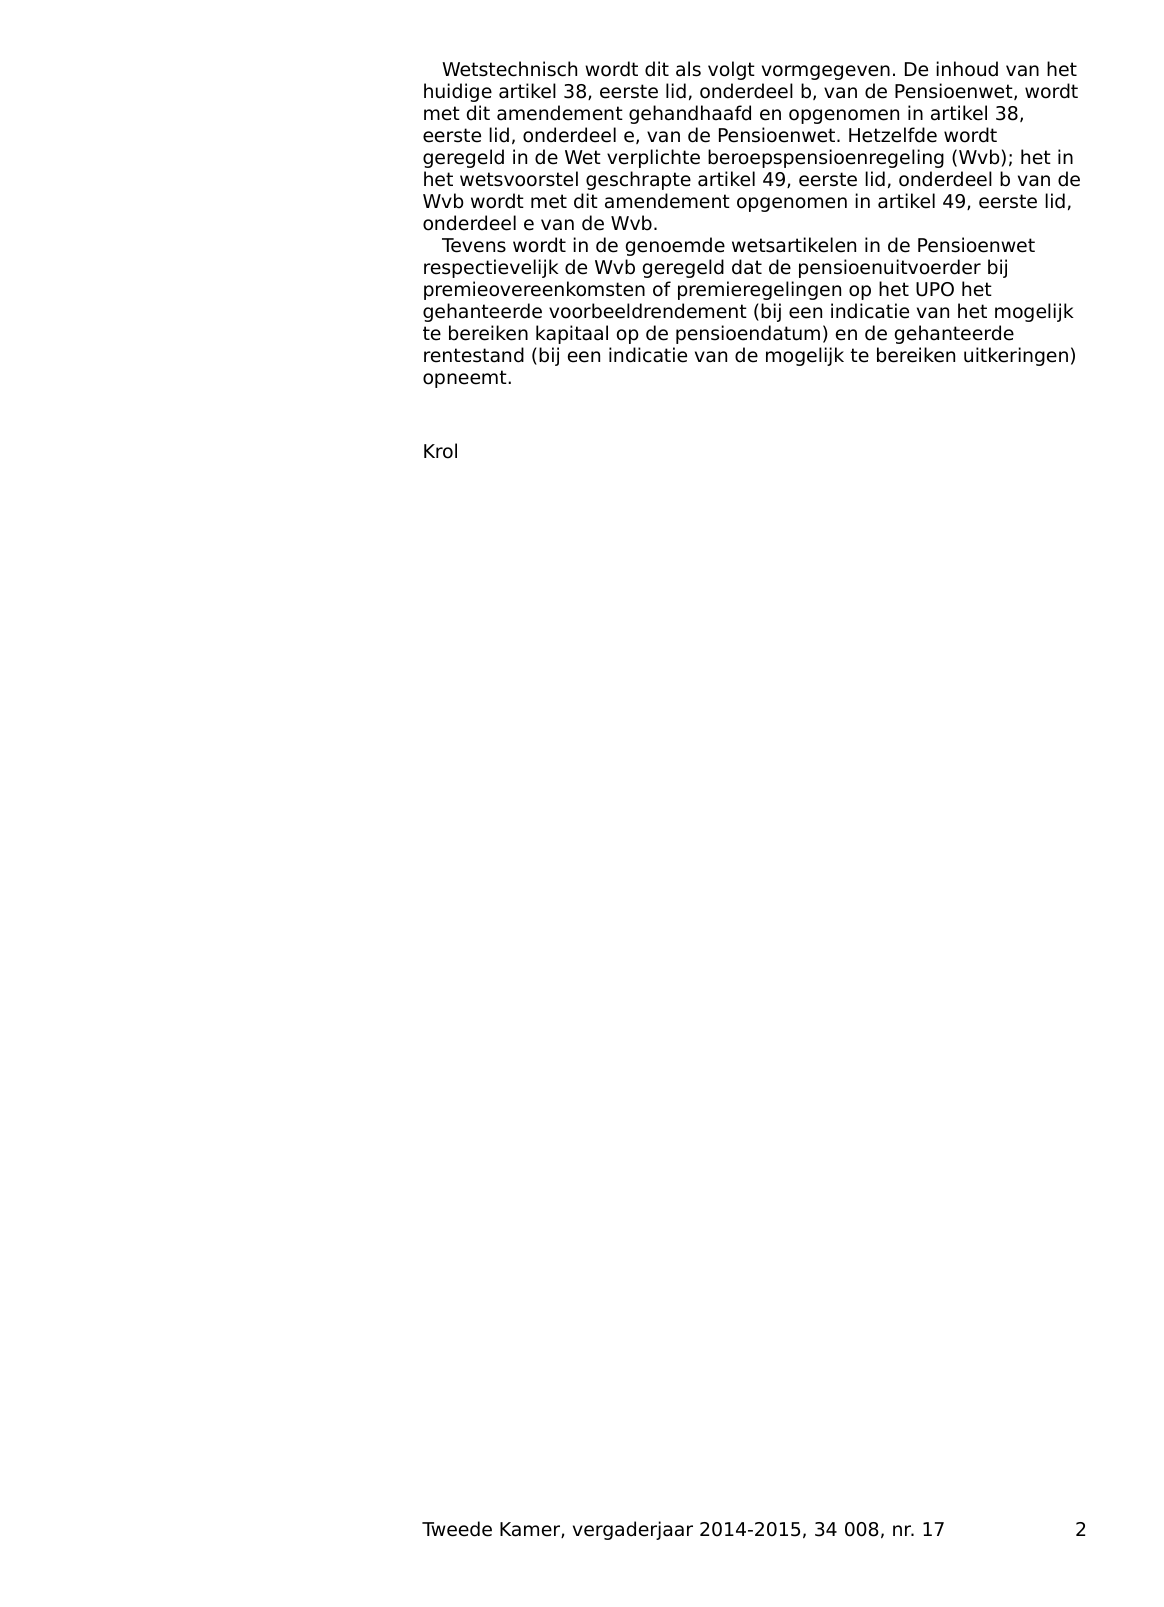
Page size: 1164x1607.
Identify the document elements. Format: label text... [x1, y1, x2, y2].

text Krol [422, 419, 1087, 463]
text Wetstechnisch wordt dit als volgt vormgegeven. De inhoud van het huidige artikel 38, eerste lid, onderdeel b, van de Pensioenwet, wordt met dit amendement gehandhaafd en opgenomen in artikel 38, eerste lid, onderdeel e, van de Pensioenwet. Hetzelfde wordt geregeld in de Wet verplichte beroepspensioenregeling (Wvb); het in het wetsvoorstel geschrapte artikel 49, eerste lid, onderdeel b van de Wvb wordt met dit amendement opgenomen in artikel 49, eerste lid, onderdeel e van de Wvb. [422, 59, 1087, 235]
text Tevens wordt in de genoemde wetsartikelen in de Pensioenwet respectievelijk de Wvb geregeld dat de pensioenuitvoerder bij premieovereenkomsten of premieregelingen op het UPO het gehanteerde voorbeeldrendement (bij een indicatie van het mogelijk te bereiken kapitaal op de pensioendatum) en de gehanteerde rentestand (bij een indicatie van de mogelijk te bereiken uitkeringen) opneemt. [422, 235, 1087, 389]
